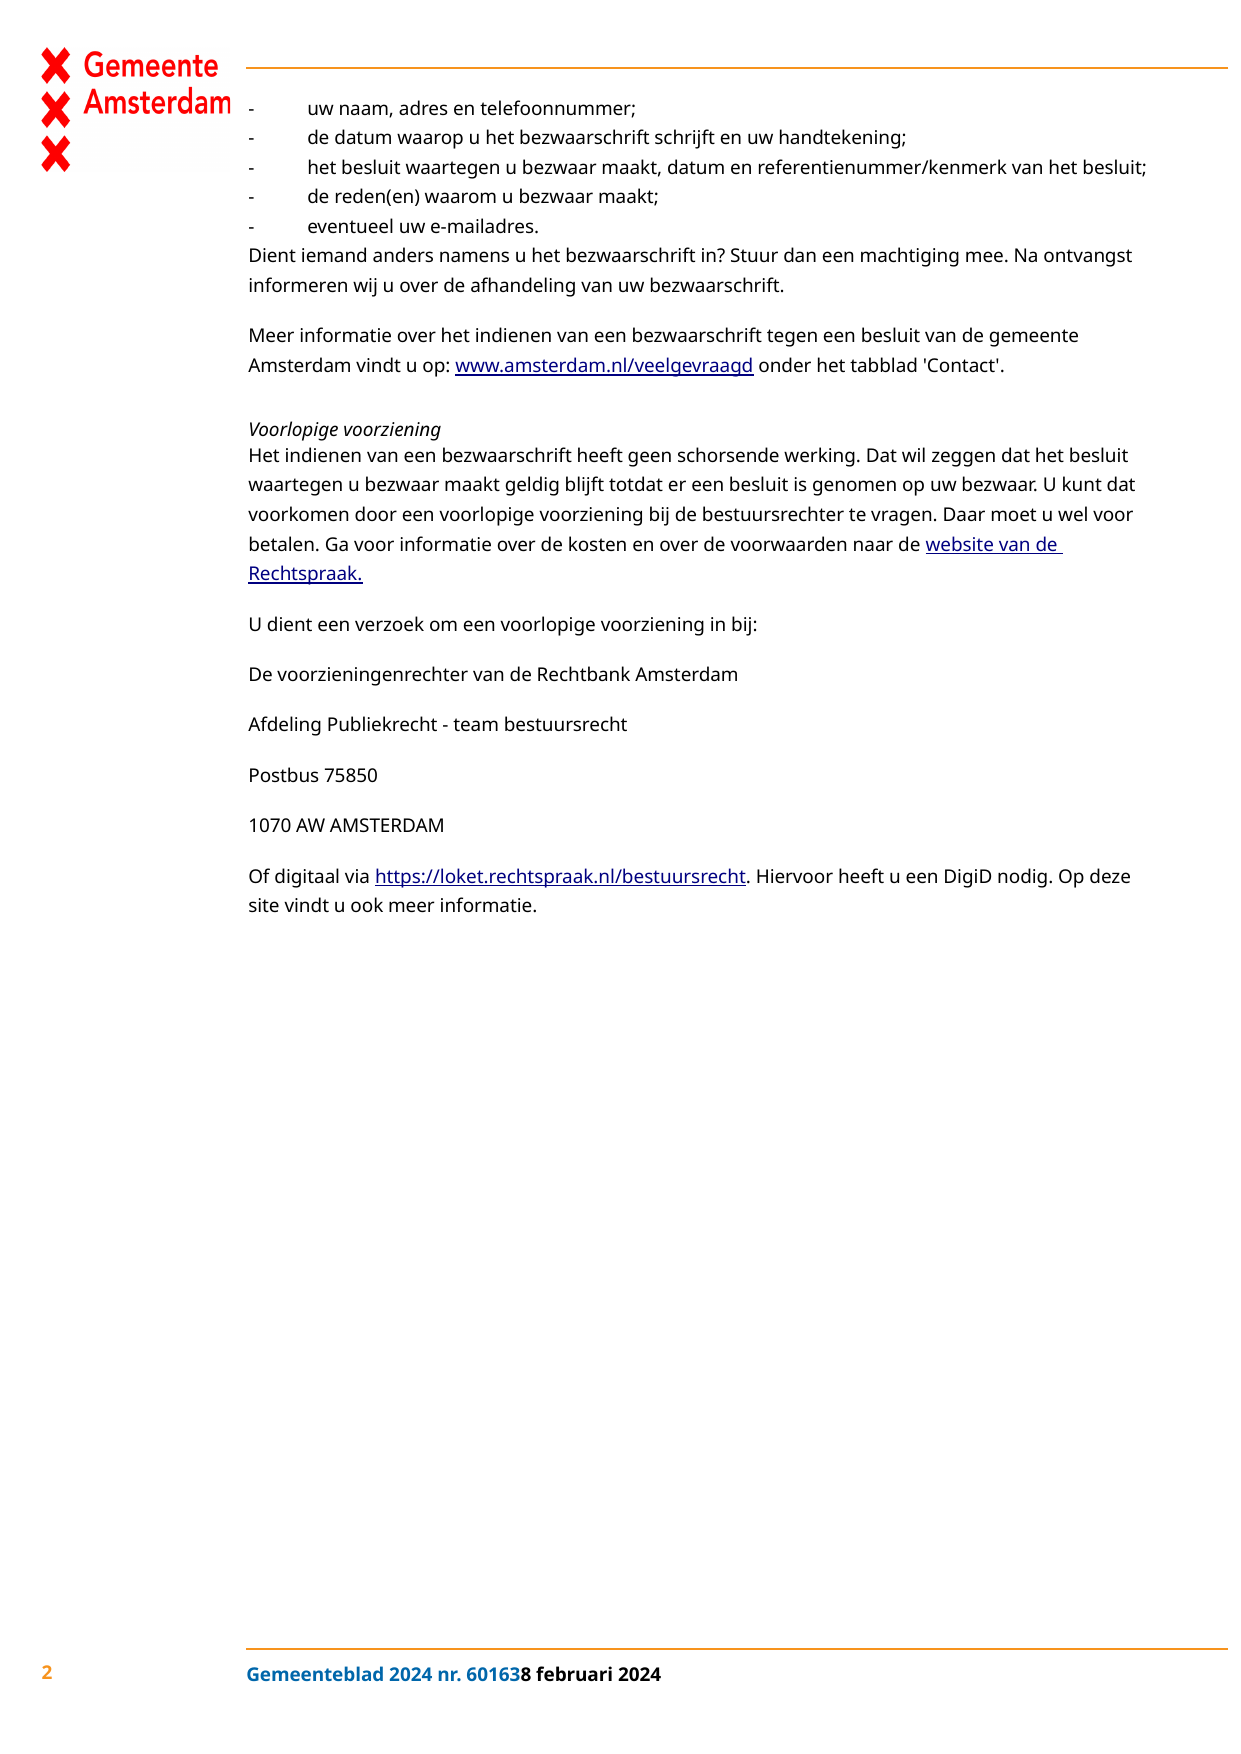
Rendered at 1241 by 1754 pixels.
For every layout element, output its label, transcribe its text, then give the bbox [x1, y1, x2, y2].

list uw naam, adres en telefoonnummer; [248, 95, 1152, 121]
text Afdeling Publiekrecht - team bestuursrecht [248, 712, 1152, 737]
text Meer informatie over het indienen van een bezwaarschrift tegen een besluit van de gemeente Amsterdam vindt u op: www.amsterdam.nl/veelgevraagd onder het tabblad 'Contact'. [248, 323, 1152, 378]
text Het indienen van een bezwaarschrift heeft geen schorsende werking. Dat wil zeggen dat het besluit waartegen u bezwaar maakt geldig blijft totdat er een besluit is genomen op uw bezwaar. U kunt dat voorkomen door een voorlopige voorziening bij de bestuursrechter te vragen. Daar moet u wel voor betalen. Ga voor informatie over de kosten en over de voorwaarden naar de website van de Rechtspraak. [248, 442, 1152, 586]
list het besluit waartegen u bezwaar maakt, datum en referentienummer/kenmerk van het besluit; [248, 154, 1152, 180]
text 1070 AW AMSTERDAM [248, 812, 1152, 838]
text Dient iemand anders namens u het bezwaarschrift in? Stuur dan een machtiging mee. Na ontvangst informeren wij u over de afhandeling van uw bezwaarschrift. [248, 243, 1152, 298]
picture [41, 47, 231, 172]
text U dient een verzoek om een voorlopige voorziening in bij: [248, 611, 1152, 636]
text De voorzieningenrechter van de Rechtbank Amsterdam [248, 661, 1152, 687]
text Postbus 75850 [248, 762, 1152, 788]
list de reden(en) waarom u bezwaar maakt; [248, 183, 1152, 209]
list eventueel uw e-mailadres. [248, 213, 1152, 239]
text Voorlopige voorziening [248, 416, 1152, 442]
text Of digitaal via https://loket.rechtspraak.nl/bestuursrecht. Hiervoor heeft u een DigiD nodig. Op deze site vindt u ook meer informatie. [248, 863, 1152, 918]
list de datum waarop u het bezwaarschrift schrijft en uw handtekening; [248, 124, 1152, 150]
